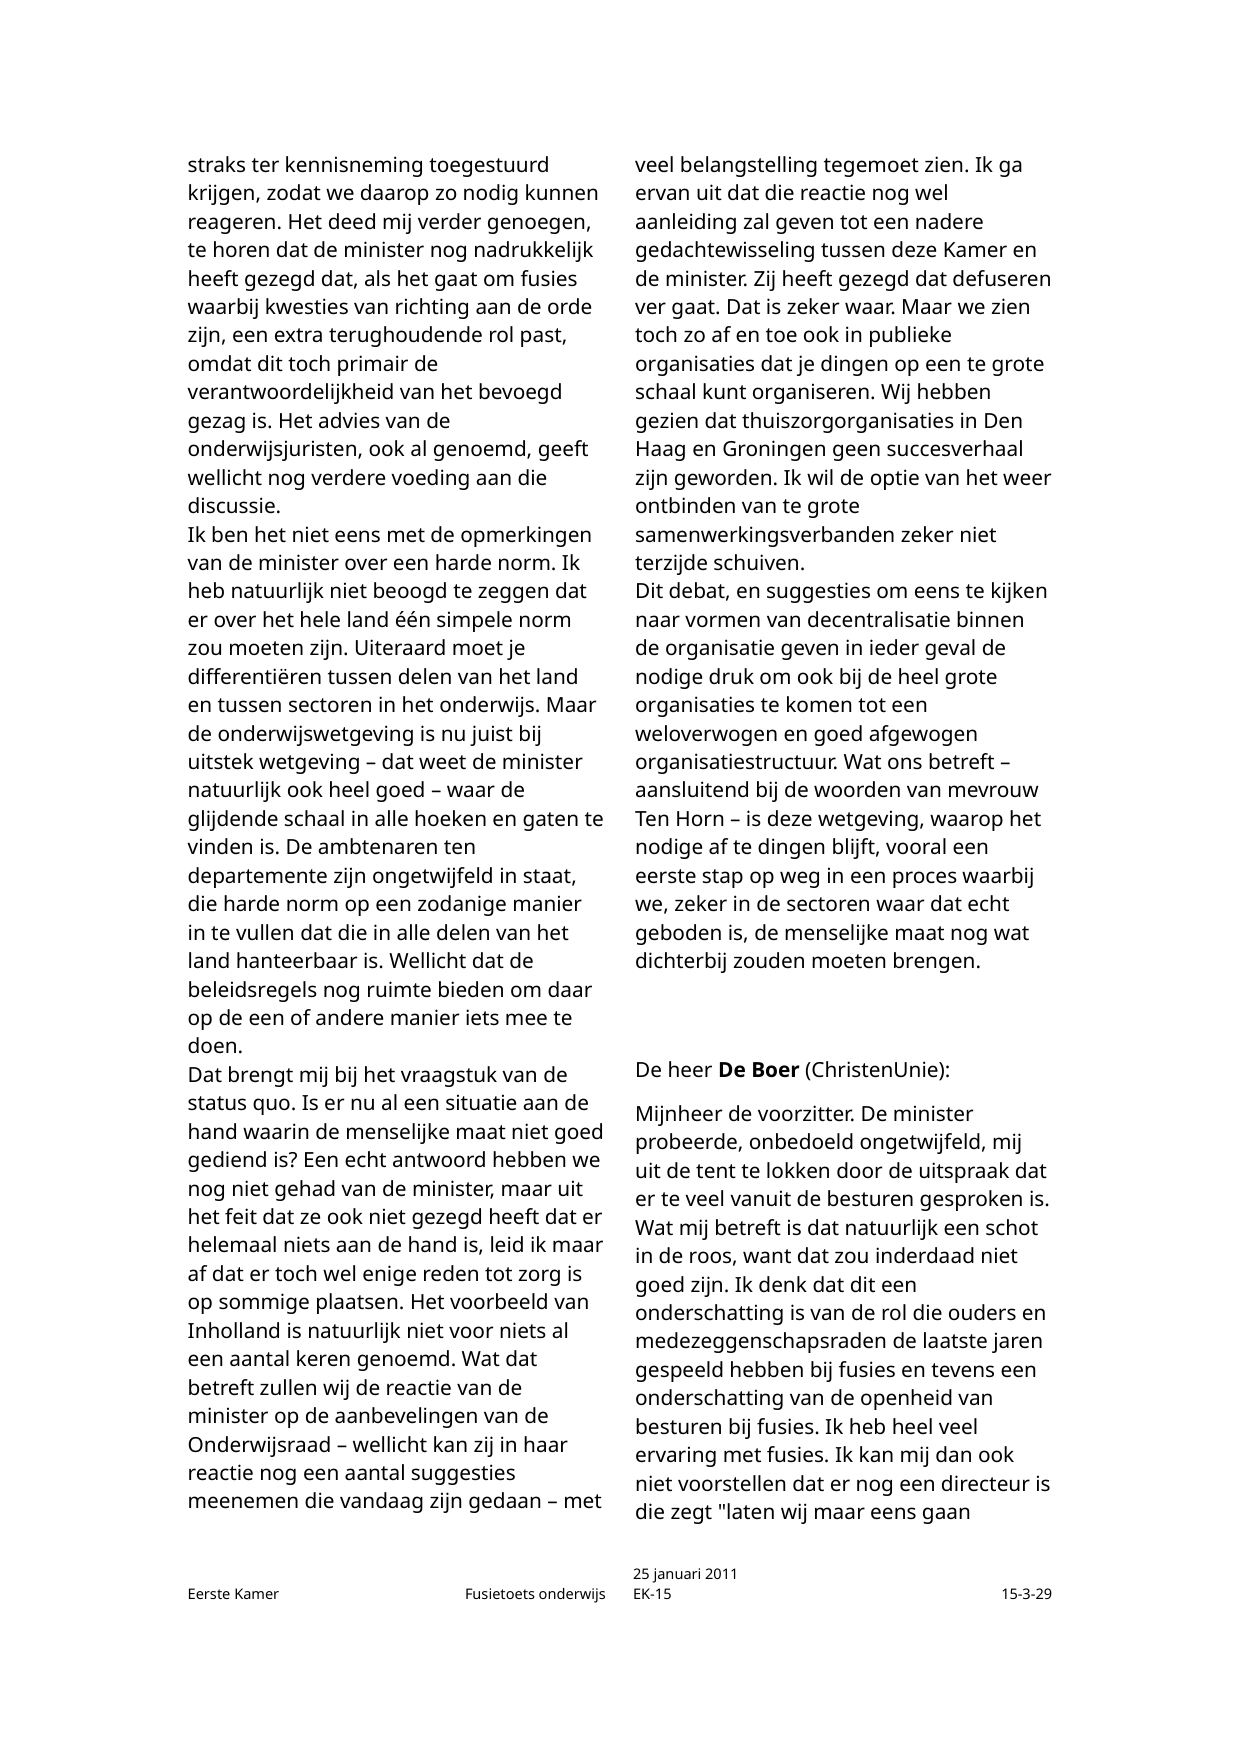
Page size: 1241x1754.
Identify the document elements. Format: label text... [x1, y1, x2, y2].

text Dit debat, en suggesties om eens te kijken naar vormen van decentralisatie binnen de organisatie geven in ieder geval de nodige druk om ook bij de heel grote organisaties te komen tot een weloverwogen en goed afgewogen organisatiestructuur. Wat ons betreft – aansluitend bij de woorden van mevrouw Ten Horn – is deze wetgeving, waarop het nodige af te dingen blijft, vooral een eerste stap op weg in een proces waarbij we, zeker in de sectoren waar dat echt geboden is, de menselijke maat nog wat dichterbij zouden moeten brengen. [635, 577, 1053, 975]
text De heer De Boer (ChristenUnie): [635, 1056, 1053, 1084]
text Ik ben het niet eens met de opmerkingen van de minister over een harde norm. Ik heb natuurlijk niet beoogd te zeggen dat er over het hele land één simpele norm zou moeten zijn. Uiteraard moet je differentiëren tussen delen van het land en tussen sectoren in het onderwijs. Maar de onderwijswetgeving is nu juist bij uitstek wetgeving – dat weet de minister natuurlijk ook heel goed – waar de glijdende schaal in alle hoeken en gaten te vinden is. De ambtenaren ten departemente zijn ongetwijfeld in staat, die harde norm op een zodanige manier in te vullen dat die in alle delen van het land hanteerbaar is. Wellicht dat de beleidsregels nog ruimte bieden om daar op de een of andere manier iets mee te doen. [187, 520, 605, 1060]
text  [635, 1005, 1053, 1033]
text Dat brengt mij bij het vraagstuk van de status quo. Is er nu al een situatie aan de hand waarin de menselijke maat niet goed gediend is? Een echt antwoord hebben we nog niet gehad van de minister, maar uit het feit dat ze ook niet gezegd heeft dat er helemaal niets aan de hand is, leid ik maar af dat er toch wel enige reden tot zorg is op sommige plaatsen. Het voorbeeld van Inholland is natuurlijk niet voor niets al een aantal keren genoemd. Wat dat betreft zullen wij de reactie van de minister op de aanbevelingen van de Onderwijsraad – wellicht kan zij in haar reactie nog een aantal suggesties meenemen die vandaag zijn gedaan – met [187, 1060, 605, 1515]
text Mijnheer de voorzitter. De minister probeerde, onbedoeld ongetwijfeld, mij uit de tent te lokken door de uitspraak dat er te veel vanuit de besturen gesproken is. Wat mij betreft is dat natuurlijk een schot in de roos, want dat zou inderdaad niet goed zijn. Ik denk dat dit een onderschatting is van de rol die ouders en medezeggenschapsraden de laatste jaren gespeeld hebben bij fusies en tevens een onderschatting van de openheid van besturen bij fusies. Ik heb heel veel ervaring met fusies. Ik kan mij dan ook niet voorstellen dat er nog een directeur is die zegt "laten wij maar eens gaan [635, 1099, 1053, 1526]
text veel belangstelling tegemoet zien. Ik ga ervan uit dat die reactie nog wel aanleiding zal geven tot een nadere gedachtewisseling tussen deze Kamer en de minister. Zij heeft gezegd dat defuseren ver gaat. Dat is zeker waar. Maar we zien toch zo af en toe ook in publieke organisaties dat je dingen op een te grote schaal kunt organiseren. Wij hebben gezien dat thuiszorgorganisaties in Den Haag en Groningen geen succesverhaal zijn geworden. Ik wil de optie van het weer ontbinden van te grote samenwerkingsverbanden zeker niet terzijde schuiven. [635, 150, 1053, 577]
text straks ter kennisneming toegestuurd krijgen, zodat we daarop zo nodig kunnen reageren. Het deed mij verder genoegen, te horen dat de minister nog nadrukkelijk heeft gezegd dat, als het gaat om fusies waarbij kwesties van richting aan de orde zijn, een extra terughoudende rol past, omdat dit toch primair de verantwoordelijkheid van het bevoegd gezag is. Het advies van de onderwijsjuristen, ook al genoemd, geeft wellicht nog verdere voeding aan die discussie. [187, 150, 605, 520]
